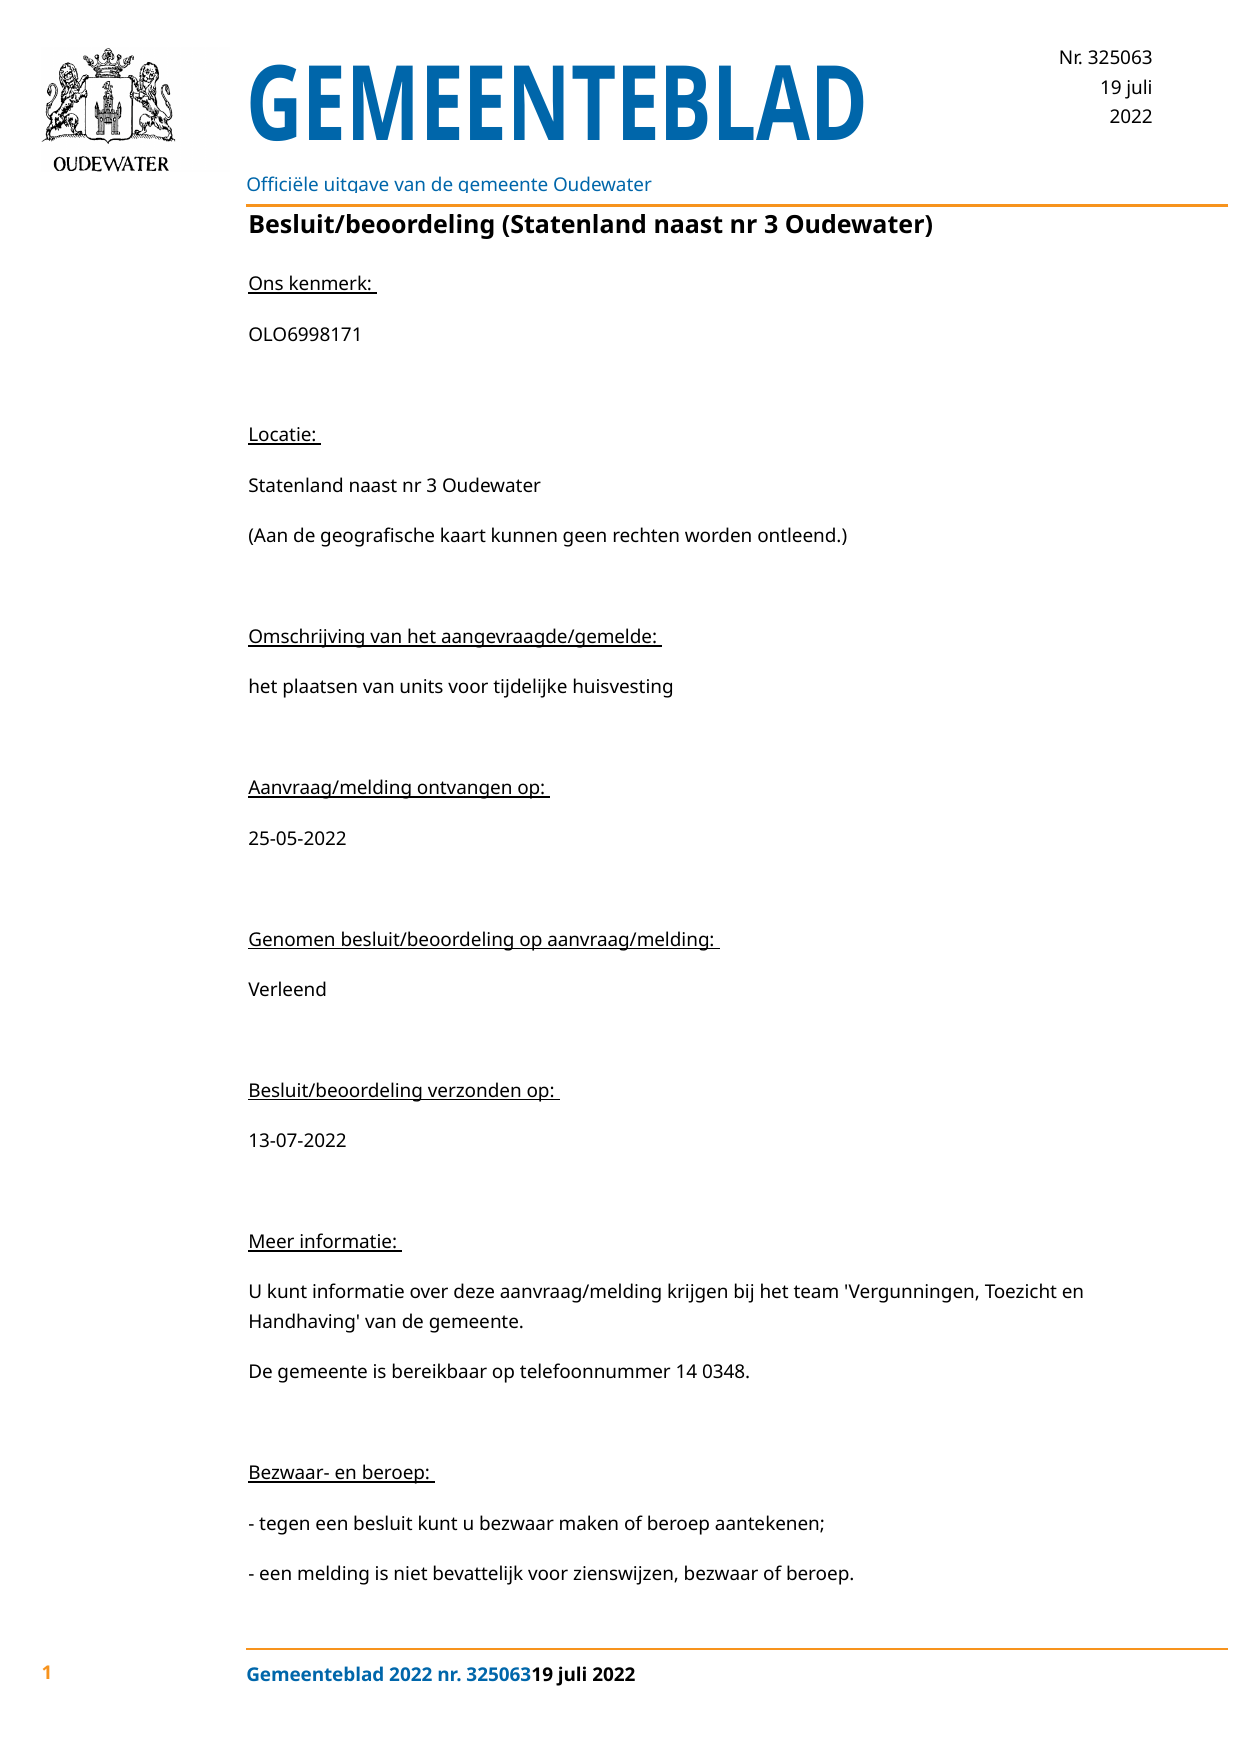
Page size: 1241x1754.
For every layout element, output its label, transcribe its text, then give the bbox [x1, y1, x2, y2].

text 13-07-2022 [248, 1127, 1152, 1153]
text 25-05-2022 [248, 825, 1152, 851]
picture [41, 47, 231, 172]
text Besluit/beoordeling (Statenland naast nr 3 Oudewater) [248, 207, 1152, 241]
text het plaatsen van units voor tijdelijke huisvesting [248, 674, 1152, 699]
text Genomen besluit/beoordeling op aanvraag/melding: [248, 926, 1152, 951]
text Meer informatie: [248, 1228, 1152, 1254]
text Aanvraag/melding ontvangen op: [248, 774, 1152, 800]
text Besluit/beoordeling verzonden op: [248, 1077, 1152, 1103]
text U kunt informatie over deze aanvraag/melding krijgen bij het team 'Vergunningen, Toezicht en Handhaving' van de gemeente. [248, 1279, 1152, 1334]
text Bezwaar- en beroep: [248, 1459, 1152, 1485]
text De gemeente is bereikbaar op telefoonnummer 14 0348. [248, 1359, 1152, 1384]
text OLO6998171 [248, 321, 1152, 346]
text Statenland naast nr 3 Oudewater [248, 472, 1152, 498]
text Locatie: [248, 422, 1152, 447]
text Omschrijving van het aangevraagde/gemelde: [248, 623, 1152, 649]
text Verleend [248, 976, 1152, 1002]
text (Aan de geografische kaart kunnen geen rechten worden ontleend.) [248, 522, 1152, 548]
text Ons kenmerk: [248, 270, 1152, 296]
text - een melding is niet bevattelijk voor zienswijzen, bezwaar of beroep. [248, 1560, 1152, 1586]
text - tegen een besluit kunt u bezwaar maken of beroep aantekenen; [248, 1510, 1152, 1536]
